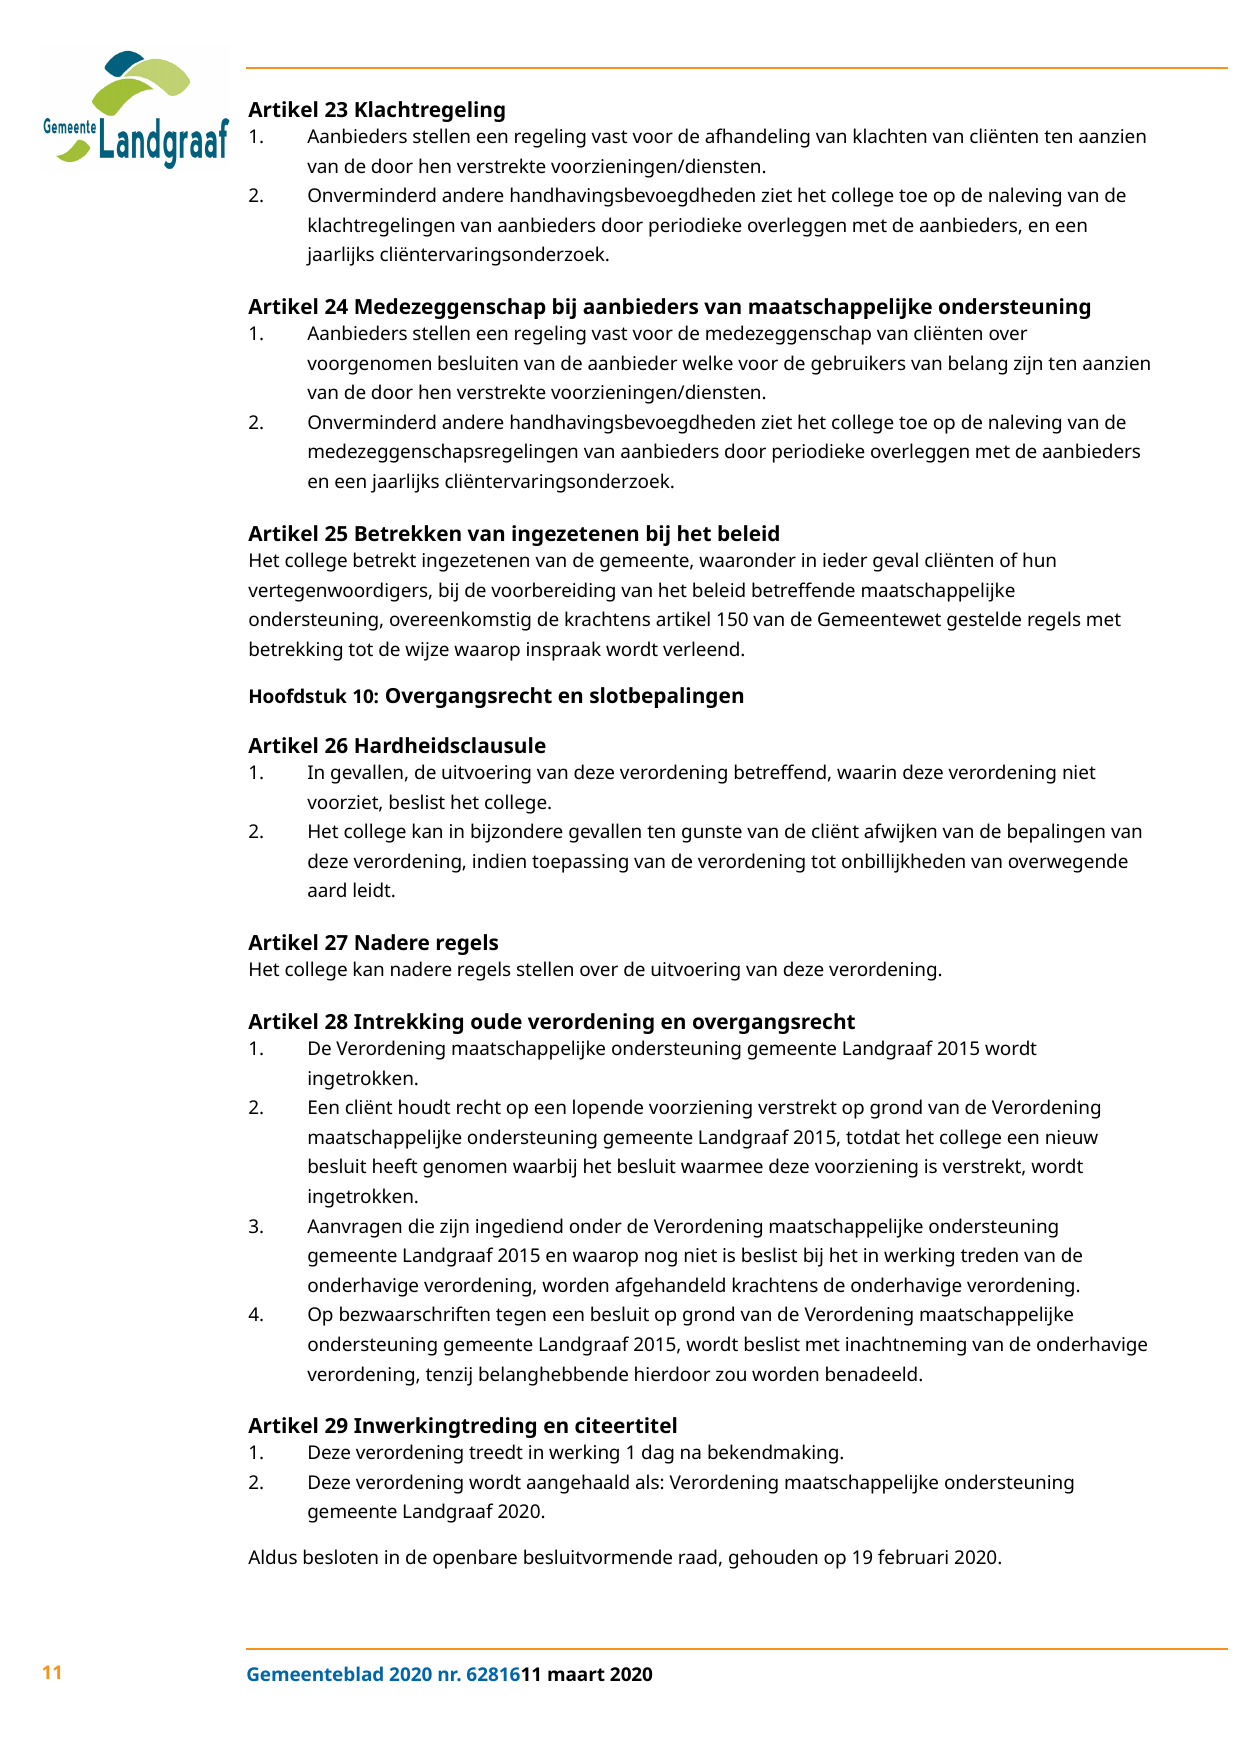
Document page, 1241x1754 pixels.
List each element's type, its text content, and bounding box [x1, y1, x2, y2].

list Deze verordening wordt aangehaald als: Verordening maatschappelijke ondersteuning gemeente Landgraaf 2020. [248, 1469, 1152, 1524]
list Onverminderd andere handhavingsbevoegdheden ziet het college toe op de naleving van de medezeggenschapsregelingen van aanbieders door periodieke overleggen met de aanbieders en een jaarlijks cliëntervaringsonderzoek. [248, 409, 1152, 494]
list Aanbieders stellen een regeling vast voor de medezeggenschap van cliënten over voorgenomen besluiten van de aanbieder welke voor de gebruikers van belang zijn ten aanzien van de door hen verstrekte voorzieningen/diensten. [248, 320, 1152, 405]
text Artikel 24 Medezeggenschap bij aanbieders van maatschappelijke ondersteuning [248, 292, 1152, 320]
list De Verordening maatschappelijke ondersteuning gemeente Landgraaf 2015 wordt ingetrokken. [248, 1035, 1152, 1091]
text Artikel 26 Hardheidsclausule [248, 731, 1152, 759]
text Artikel 28 Intrekking oude verordening en overgangsrecht [248, 1007, 1152, 1035]
list Het college kan in bijzondere gevallen ten gunste van de cliënt afwijken van de bepalingen van deze verordening, indien toepassing van de verordening tot onbillijkheden van overwegende aard leidt. [248, 818, 1152, 903]
list In gevallen, de uitvoering van deze verordening betreffend, waarin deze verordening niet voorziet, beslist het college. [248, 759, 1152, 814]
list Aanbieders stellen een regeling vast voor de afhandeling van klachten van cliënten ten aanzien van de door hen verstrekte voorzieningen/diensten. [248, 123, 1152, 178]
picture [41, 47, 231, 172]
text Aldus besloten in de openbare besluitvormende raad, gehouden op 19 februari 2020. [248, 1544, 1152, 1570]
text Artikel 29 Inwerkingtreding en citeertitel [248, 1411, 1152, 1439]
list Een cliënt houdt recht op een lopende voorziening verstrekt op grond van de Verordening maatschappelijke ondersteuning gemeente Landgraaf 2015, totdat het college een nieuw besluit heeft genomen waarbij het besluit waarmee deze voorziening is verstrekt, wordt ingetrokken. [248, 1094, 1152, 1209]
text Artikel 27 Nadere regels [248, 928, 1152, 956]
list Deze verordening treedt in werking 1 dag na bekendmaking. [248, 1439, 1152, 1465]
list Onverminderd andere handhavingsbevoegdheden ziet het college toe op de naleving van de klachtregelingen van aanbieders door periodieke overleggen met de aanbieders, en een jaarlijks cliëntervaringsonderzoek. [248, 182, 1152, 267]
list Op bezwaarschriften tegen een besluit op grond van de Verordening maatschappelijke ondersteuning gemeente Landgraaf 2015, wordt beslist met inachtneming van de onderhavige verordening, tenzij belanghebbende hierdoor zou worden benadeeld. [248, 1302, 1152, 1386]
text Het college kan nadere regels stellen over de uitvoering van deze verordening. [248, 956, 1152, 982]
text Artikel 25 Betrekken van ingezetenen bij het beleid [248, 519, 1152, 547]
text Het college betrekt ingezetenen van de gemeente, waaronder in ieder geval cliënten of hun vertegenwoordigers, bij de voorbereiding van het beleid betreffende maatschappelijke ondersteuning, overeenkomstig de krachtens artikel 150 van de Gemeentewet gestelde regels met betrekking tot de wijze waarop inspraak wordt verleend. [248, 547, 1152, 662]
list Aanvragen die zijn ingediend onder de Verordening maatschappelijke ondersteuning gemeente Landgraaf 2015 en waarop nog niet is beslist bij het in werking treden van de onderhavige verordening, worden afgehandeld krachtens de onderhavige verordening. [248, 1213, 1152, 1298]
text Hoofdstuk 10: Overgangsrecht en slotbepalingen [248, 682, 1152, 710]
text Artikel 23 Klachtregeling [248, 95, 1152, 123]
